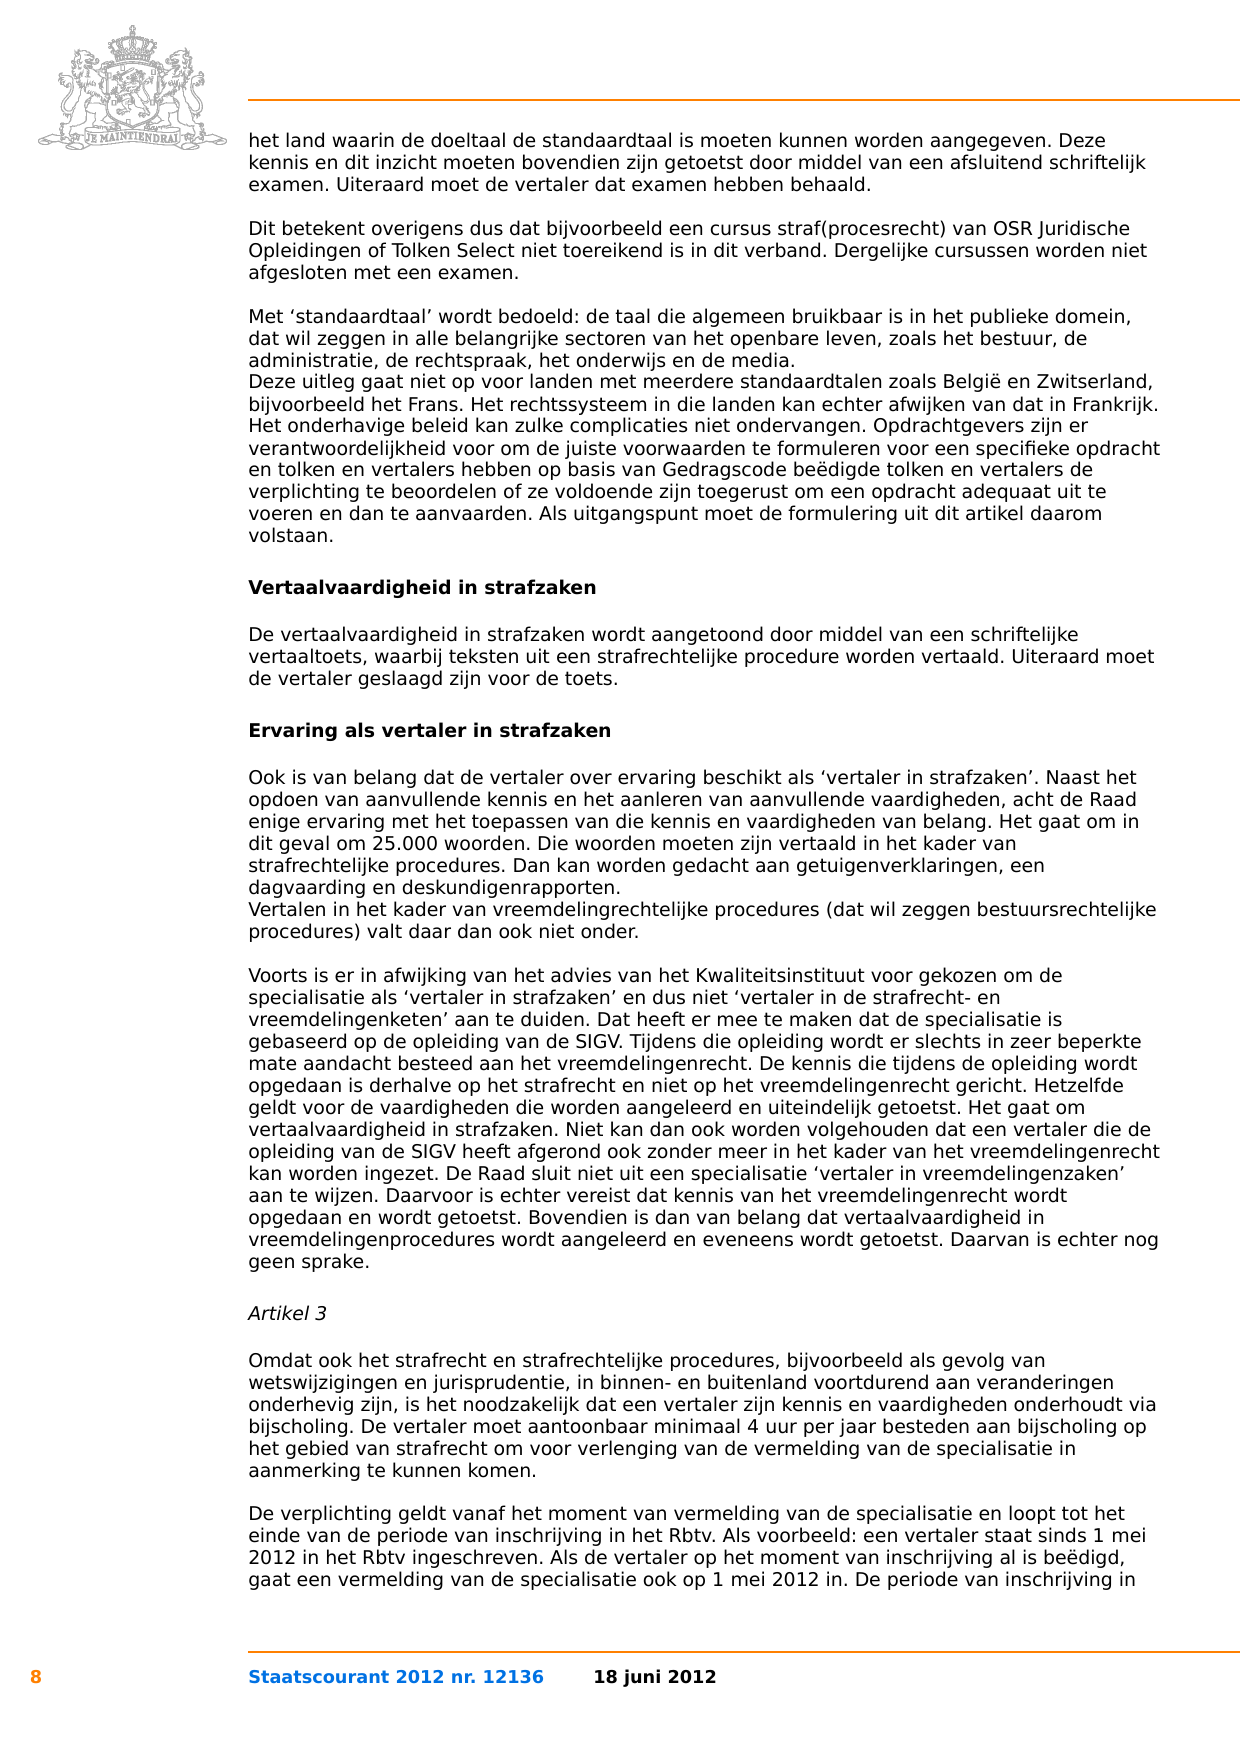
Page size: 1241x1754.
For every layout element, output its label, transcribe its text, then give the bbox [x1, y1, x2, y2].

picture [38, 25, 227, 150]
text Met ‘standaardtaal’ wordt bedoeld: de taal die algemeen bruikbaar is in het publieke domein, dat wil zeggen in alle belangrijke sectoren van het openbare leven, zoals het bestuur, de administratie, de rechtspraak, het onderwijs en de media. [248, 306, 1163, 371]
text Omdat ook het strafrecht en strafrechtelijke procedures, bijvoorbeeld als gevolg van wetswijzigingen en jurisprudentie, in binnen- en buitenland voortdurend aan veranderingen onderhevig zijn, is het noodzakelijk dat een vertaler zijn kennis en vaardigheden onderhoudt via bijscholing. De vertaler moet aantoonbaar minimaal 4 uur per jaar besteden aan bijscholing op het gebied van strafrecht om voor verlenging van de vermelding van de specialisatie in aanmerking te kunnen komen. [248, 1349, 1163, 1481]
text Deze uitleg gaat niet op voor landen met meerdere standaardtalen zoals België en Zwitserland, bijvoorbeeld het Frans. Het rechtssysteem in die landen kan echter afwijken van dat in Frankrijk. [248, 371, 1163, 415]
text Voorts is er in afwijking van het advies van het Kwaliteitsinstituut voor gekozen om de specialisatie als ‘vertaler in strafzaken’ en dus niet ‘vertaler in de strafrecht- en vreemdelingenketen’ aan te duiden. Dat heeft er mee te maken dat de specialisatie is gebaseerd op de opleiding van de SIGV. Tijdens die opleiding wordt er slechts in zeer beperkte mate aandacht besteed aan het vreemdelingenrecht. De kennis die tijdens de opleiding wordt opgedaan is derhalve op het strafrecht en niet op het vreemdelingenrecht gericht. Hetzelfde geldt voor de vaardigheden die worden aangeleerd en uiteindelijk getoetst. Het gaat om vertaalvaardigheid in strafzaken. Niet kan dan ook worden volgehouden dat een vertaler die de opleiding van de SIGV heeft afgerond ook zonder meer in het kader van het vreemdelingenrecht kan worden ingezet. De Raad sluit niet uit een specialisatie ‘vertaler in vreemdelingenzaken’ aan te wijzen. Daarvoor is echter vereist dat kennis van het vreemdelingenrecht wordt opgedaan en wordt getoetst. Bovendien is dan van belang dat vertaalvaardigheid in vreemdelingenprocedures wordt aangeleerd en eveneens wordt getoetst. Daarvan is echter nog geen sprake. [248, 965, 1163, 1273]
text Vertalen in het kader van vreemdelingrechtelijke procedures (dat wil zeggen bestuursrechtelijke procedures) valt daar dan ook niet onder. [248, 899, 1163, 943]
text Het onderhavige beleid kan zulke complicaties niet ondervangen. Opdrachtgevers zijn er verantwoordelijkheid voor om de juiste voorwaarden te formuleren voor een specifieke opdracht en tolken en vertalers hebben op basis van Gedragscode beëdigde tolken en vertalers de verplichting te beoordelen of ze voldoende zijn toegerust om een opdracht adequaat uit te voeren en dan te aanvaarden. Als uitgangspunt moet de formulering uit dit artikel daarom volstaan. [248, 415, 1163, 547]
text De vertaalvaardigheid in strafzaken wordt aangetoond door middel van een schriftelijke vertaaltoets, waarbij teksten uit een strafrechtelijke procedure worden vertaald. Uiteraard moet de vertaler geslaagd zijn voor de toets. [248, 624, 1163, 690]
text Ook is van belang dat de vertaler over ervaring beschikt als ‘vertaler in strafzaken’. Naast het opdoen van aanvullende kennis en het aanleren van aanvullende vaardigheden, acht de Raad enige ervaring met het toepassen van die kennis en vaardigheden van belang. Het gaat om in dit geval om 25.000 woorden. Die woorden moeten zijn vertaald in het kader van strafrechtelijke procedures. Dan kan worden gedacht aan getuigenverklaringen, een dagvaarding en deskundigenrapporten. [248, 767, 1163, 899]
subtitle Ervaring als vertaler in strafzaken [248, 720, 1163, 742]
text De verplichting geldt vanaf het moment van vermelding van de specialisatie en loopt tot het einde van de periode van inschrijving in het Rbtv. Als voorbeeld: een vertaler staat sinds 1 mei 2012 in het Rbtv ingeschreven. Als de vertaler op het moment van inschrijving al is beëdigd, gaat een vermelding van de specialisatie ook op 1 mei 2012 in. De periode van inschrijving in [248, 1503, 1163, 1591]
subtitle Artikel 3 [248, 1303, 1163, 1324]
text Dit betekent overigens dus dat bijvoorbeeld een cursus straf(procesrecht) van OSR Juridische Opleidingen of Tolken Select niet toereikend is in dit verband. Dergelijke cursussen worden niet afgesloten met een examen. [248, 218, 1163, 284]
text het land waarin de doeltaal de standaardtaal is moeten kunnen worden aangegeven. Deze kennis en dit inzicht moeten bovendien zijn getoetst door middel van een afsluitend schriftelijk examen. Uiteraard moet de vertaler dat examen hebben behaald. [248, 130, 1163, 196]
subtitle Vertaalvaardigheid in strafzaken [248, 577, 1163, 599]
